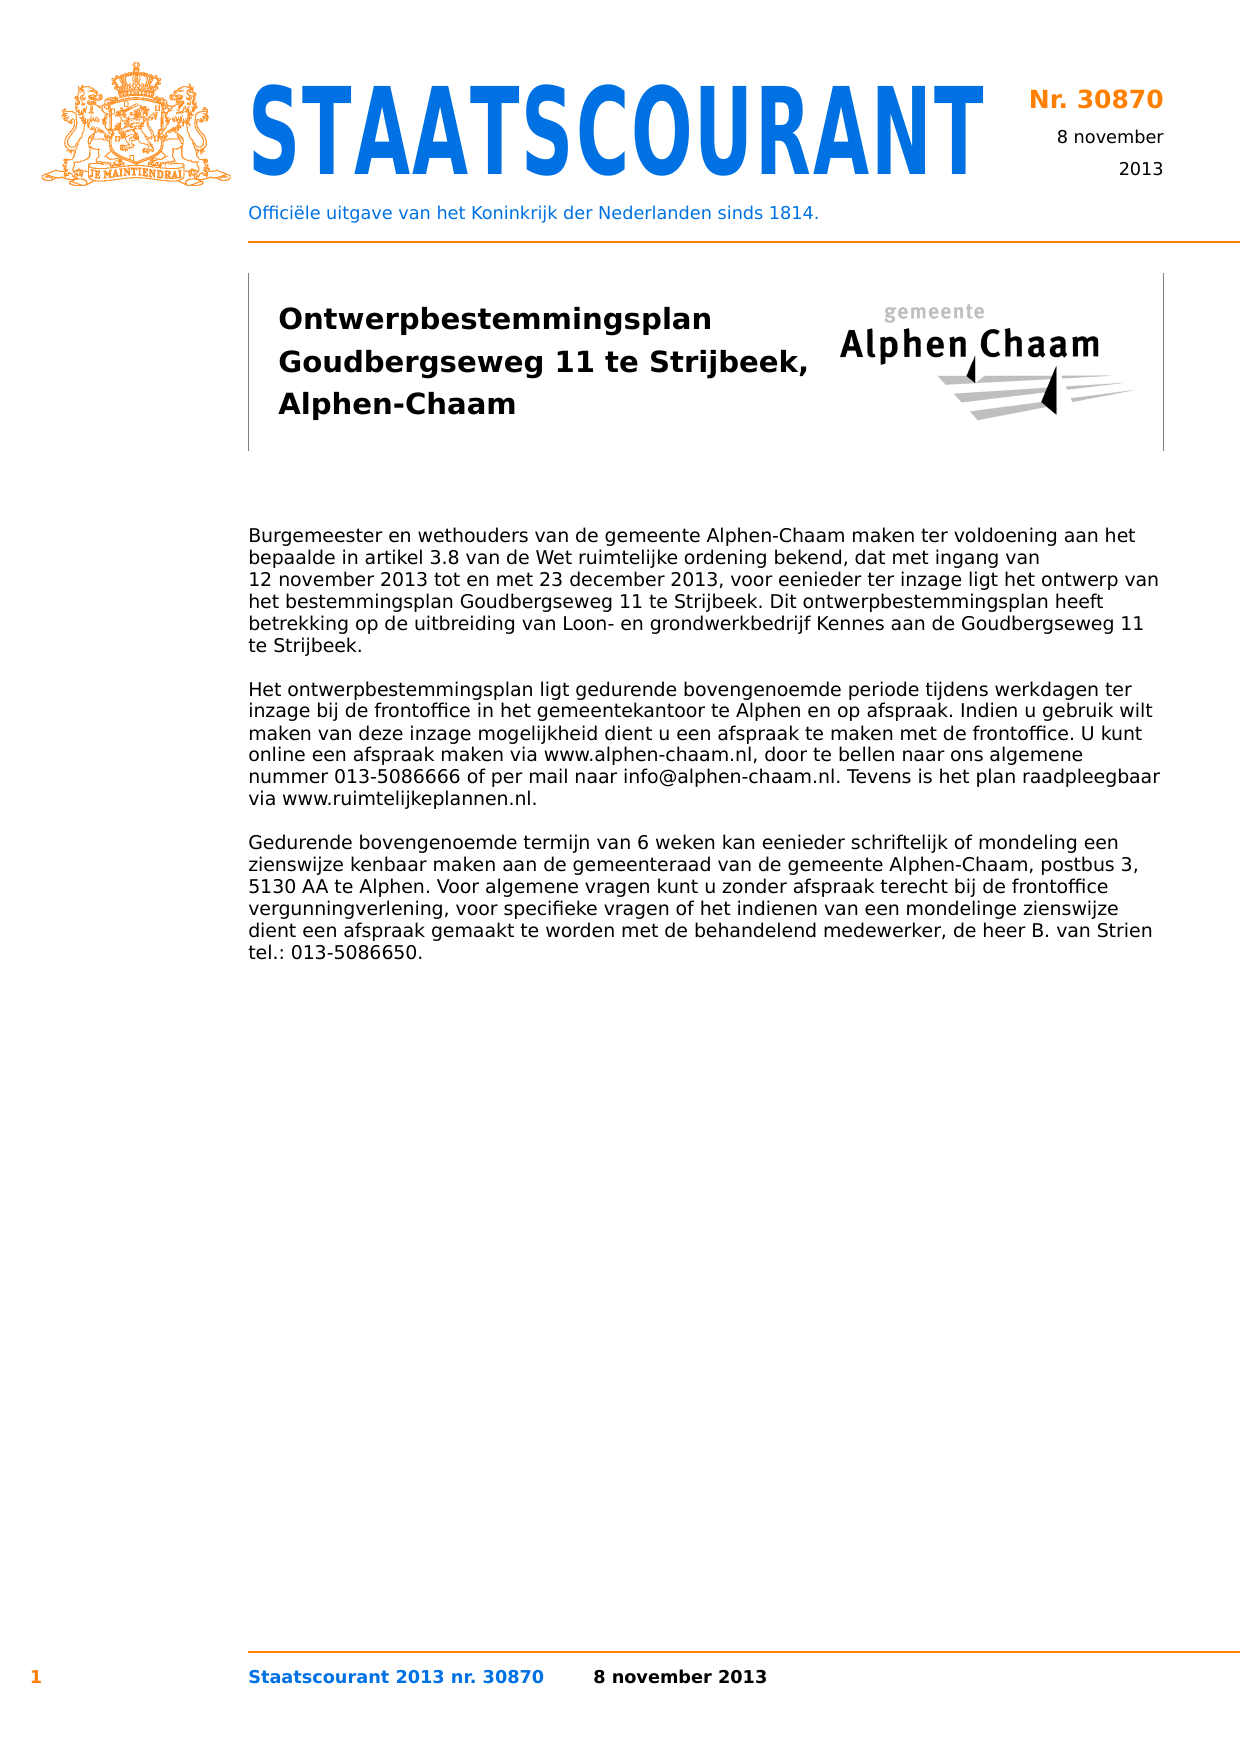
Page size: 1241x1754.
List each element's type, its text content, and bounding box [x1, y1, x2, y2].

subtitle Ontwerpbestemmingsplan Goudbergseweg 11 te Strijbeek, Alphen-Chaam [249, 273, 1163, 451]
picture [838, 302, 1134, 421]
text Burgemeester en wethouders van de gemeente Alphen-Chaam maken ter voldoening aan het bepaalde in artikel 3.8 van de Wet ruimtelijke ordening bekend, dat met ingang van 12 november 2013 tot en met 23 december 2013, voor eenieder ter inzage ligt het ontwerp van het bestemmingsplan Goudbergseweg 11 te Strijbeek. Dit ontwerpbestemmingsplan heeft betrekking op de uitbreiding van Loon- en grondwerkbedrijf Kennes aan de Goudbergseweg 11 te Strijbeek. [248, 525, 1163, 657]
table_cell 2013 [998, 153, 1240, 203]
text Het ontwerpbestemmingsplan ligt gedurende bovengenoemde periode tijdens werkdagen ter inzage bij de frontoffice in het gemeentekantoor te Alphen en op afspraak. Indien u gebruik wilt maken van deze inzage mogelijkheid dient u een afspraak te maken met de frontoffice. U kunt online een afspraak maken via www.alphen-chaam.nl, door te bellen naar ons algemene nummer 013-5086666 of per mail naar info@alphen-chaam.nl. Tevens is het plan raadpleegbaar via www.ruimtelijkeplannen.nl. [248, 678, 1163, 810]
table_cell Officiële uitgave van het Koninkrijk der Nederlanden sinds 1814. [248, 203, 1240, 241]
table_header Nr. 30870 [998, 62, 1240, 121]
text Gedurende bovengenoemde termijn van 6 weken kan eenieder schriftelijk of mondeling een zienswijze kenbaar maken aan de gemeenteraad van de gemeente Alphen-Chaam, postbus 3, 5130 AA te Alphen. Voor algemene vragen kunt u zonder afspraak terecht bij de frontoffice vergunningverlening, voor specifieke vragen of het indienen van een mondelinge zienswijze dient een afspraak gemaakt te worden met de behandelend medewerker, de heer B. van Strien tel.: 013-5086650. [248, 832, 1163, 964]
table_cell 8 november [998, 121, 1240, 153]
picture [41, 62, 231, 186]
table_header [25, 62, 248, 241]
table_header STAATSCOURANT [248, 62, 998, 203]
